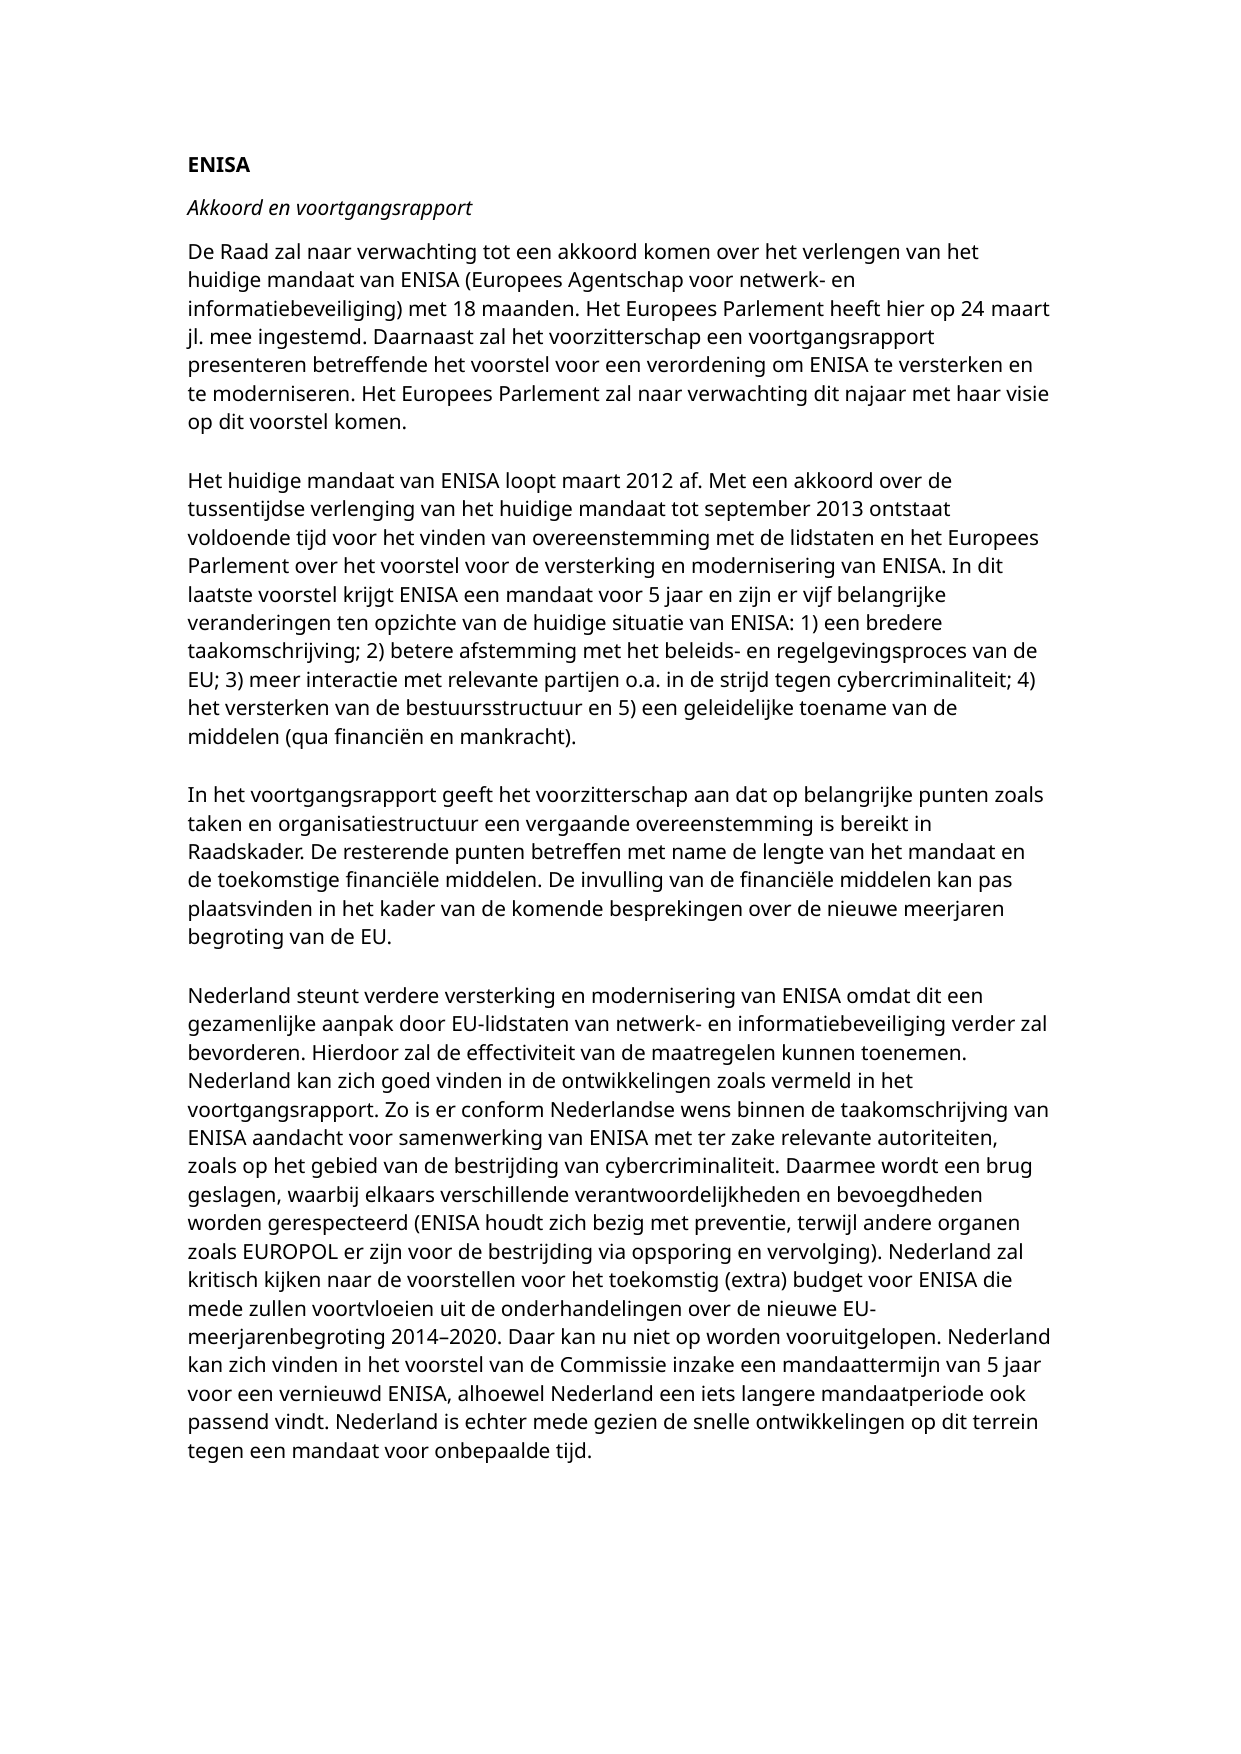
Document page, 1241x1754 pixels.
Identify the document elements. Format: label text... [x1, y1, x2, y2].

text In het voortgangsrapport geeft het voorzitterschap aan dat op belangrijke punten zoals taken en organisatiestructuur een vergaande overeenstemming is bereikt in Raadskader. De resterende punten betreffen met name de lengte van het mandaat en de toekomstige financiële middelen. De invulling van de financiële middelen kan pas plaatsvinden in het kader van de komende besprekingen over de nieuwe meerjaren begroting van de EU. [187, 780, 1053, 951]
text De Raad zal naar verwachting tot een akkoord komen over het verlengen van het huidige mandaat van ENISA (Europees Agentschap voor netwerk- en informatiebeveiliging) met 18 maanden. Het Europees Parlement heeft hier op 24 maart jl. mee ingestemd. Daarnaast zal het voorzitterschap een voortgangsrapport presenteren betreffende het voorstel voor een verordening om ENISA te versterken en te moderniseren. Het Europees Parlement zal naar verwachting dit najaar met haar visie op dit voorstel komen. [187, 237, 1053, 436]
text Het huidige mandaat van ENISA loopt maart 2012 af. Met een akkoord over de tussentijdse verlenging van het huidige mandaat tot september 2013 ontstaat voldoende tijd voor het vinden van overeenstemming met de lidstaten en het Europees Parlement over het voorstel voor de versterking en modernisering van ENISA. In dit laatste voorstel krijgt ENISA een mandaat voor 5 jaar en zijn er vijf belangrijke veranderingen ten opzichte van de huidige situatie van ENISA: 1) een bredere taakomschrijving; 2) betere afstemming met het beleids- en regelgevingsproces van de EU; 3) meer interactie met relevante partijen o.a. in de strijd tegen cybercriminaliteit; 4) het versterken van de bestuursstructuur en 5) een geleidelijke toename van de middelen (qua financiën en mankracht). [187, 466, 1053, 750]
text Nederland steunt verdere versterking en modernisering van ENISA omdat dit een gezamenlijke aanpak door EU-lidstaten van netwerk- en informatiebeveiliging verder zal bevorderen. Hierdoor zal de effectiviteit van de maatregelen kunnen toenemen. Nederland kan zich goed vinden in de ontwikkelingen zoals vermeld in het voortgangsrapport. Zo is er conform Nederlandse wens binnen de taakomschrijving van ENISA aandacht voor samenwerking van ENISA met ter zake relevante autoriteiten, zoals op het gebied van de bestrijding van cybercriminaliteit. Daarmee wordt een brug geslagen, waarbij elkaars verschillende verantwoordelijkheden en bevoegdheden worden gerespecteerd (ENISA houdt zich bezig met preventie, terwijl andere organen zoals EUROPOL er zijn voor de bestrijding via opsporing en vervolging). Nederland zal kritisch kijken naar de voorstellen voor het toekomstig (extra) budget voor ENISA die mede zullen voortvloeien uit de onderhandelingen over de nieuwe EU-meerjarenbegroting 2014–2020. Daar kan nu niet op worden vooruitgelopen. Nederland kan zich vinden in het voorstel van de Commissie inzake een mandaattermijn van 5 jaar voor een vernieuwd ENISA, alhoewel Nederland een iets langere mandaatperiode ook passend vindt. Nederland is echter mede gezien de snelle ontwikkelingen op dit terrein tegen een mandaat voor onbepaalde tijd. [187, 981, 1053, 1464]
text Akkoord en voortgangsrapport [187, 193, 1053, 222]
text ENISA [187, 150, 1053, 178]
